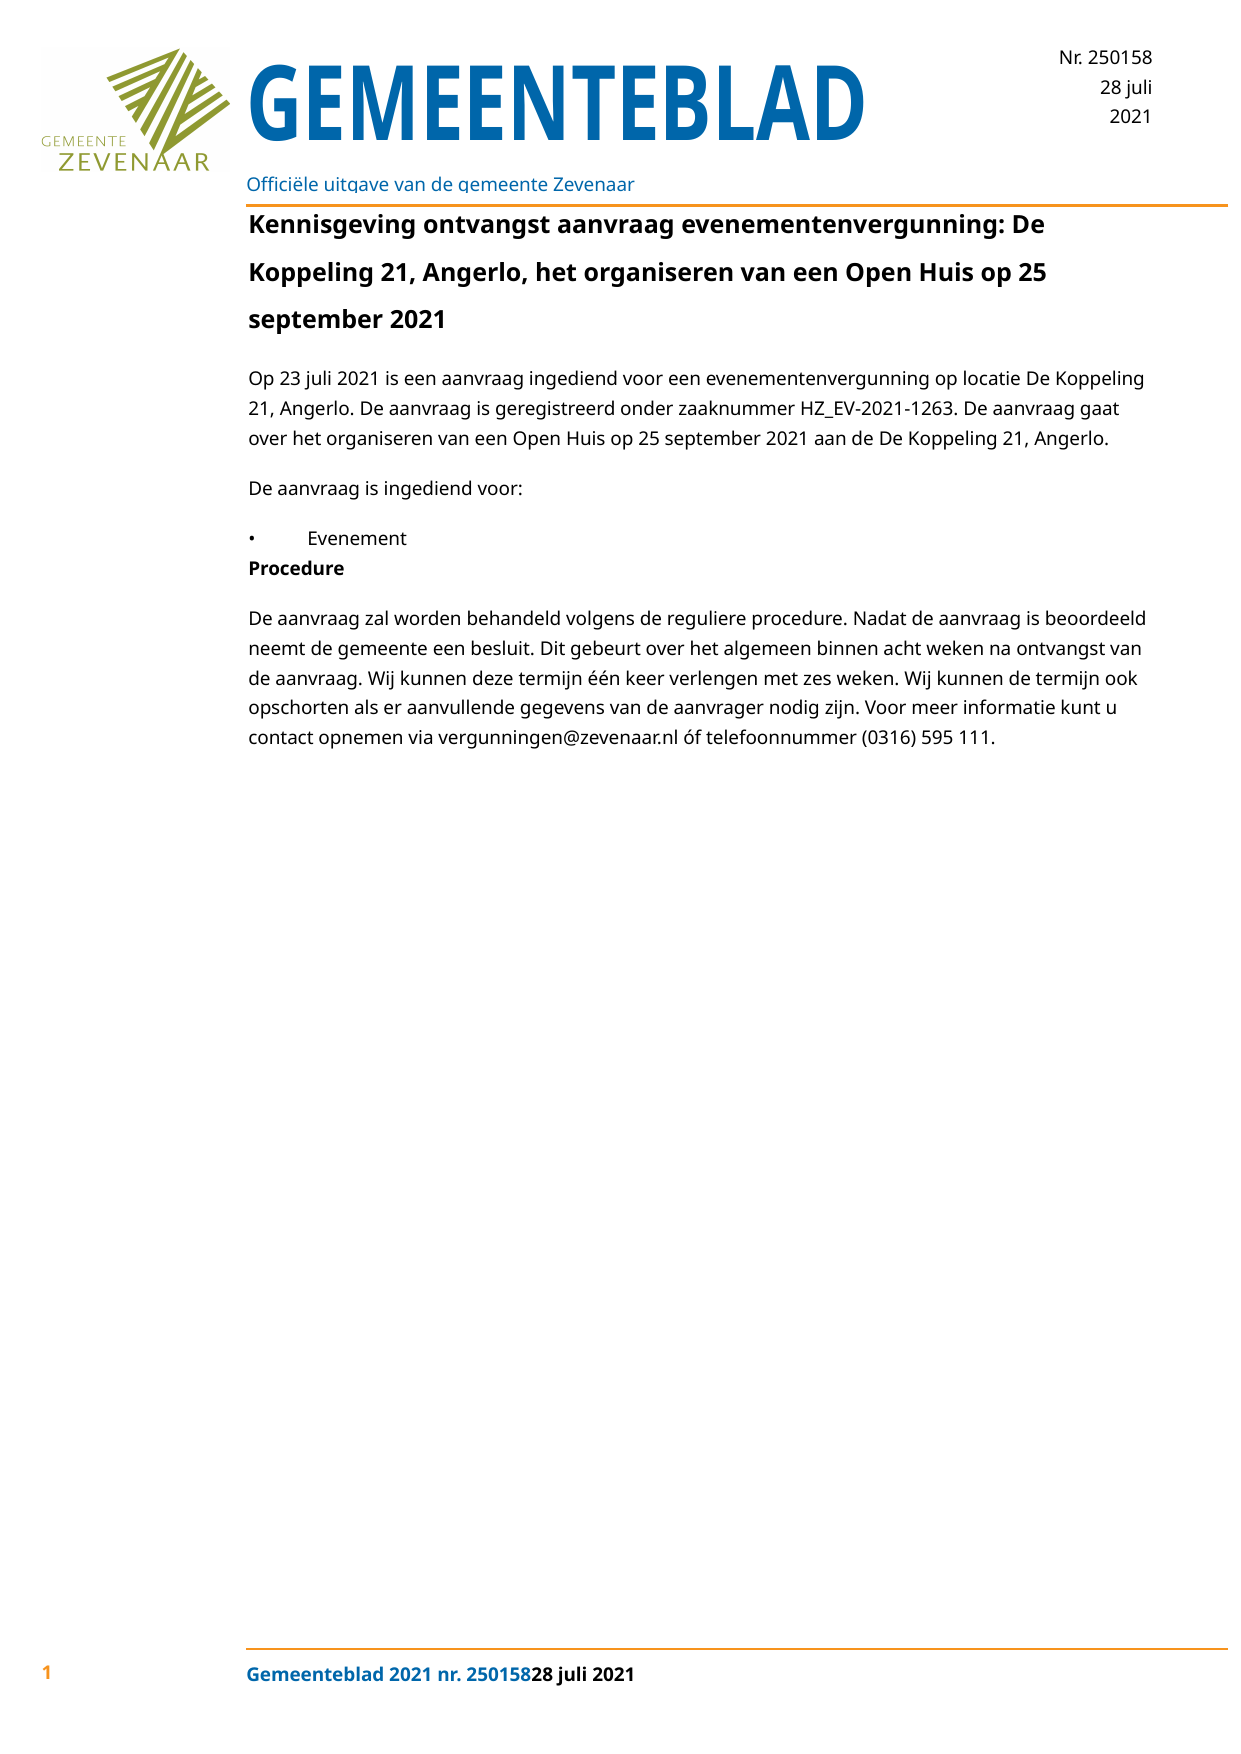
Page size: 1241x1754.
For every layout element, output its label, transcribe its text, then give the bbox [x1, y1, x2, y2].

text De aanvraag is ingediend voor: [248, 475, 1152, 501]
text Kennisgeving ontvangst aanvraag evenementenvergunning: De Koppeling 21, Angerlo, het organiseren van een Open Huis op 25 september 2021 [248, 207, 1152, 336]
text Op 23 juli 2021 is een aanvraag ingediend voor een evenementenvergunning op locatie De Koppeling 21, Angerlo. De aanvraag is geregistreerd onder zaaknummer HZ_EV-2021-1263. De aanvraag gaat over het organiseren van een Open Huis op 25 september 2021 aan de De Koppeling 21, Angerlo. [248, 366, 1152, 450]
text Procedure [248, 555, 1152, 581]
text De aanvraag zal worden behandeld volgens de reguliere procedure. Nadat de aanvraag is beoordeeld neemt de gemeente een besluit. Dit gebeurt over het algemeen binnen acht weken na ontvangst van de aanvraag. Wij kunnen deze termijn één keer verlengen met zes weken. Wij kunnen de termijn ook opschorten als er aanvullende gegevens van de aanvrager nodig zijn. Voor meer informatie kunt u contact opnemen via vergunningen@zevenaar.nl óf telefoonnummer (0316) 595 111. [248, 606, 1152, 749]
list Evenement [248, 526, 1152, 551]
picture [41, 47, 231, 172]
